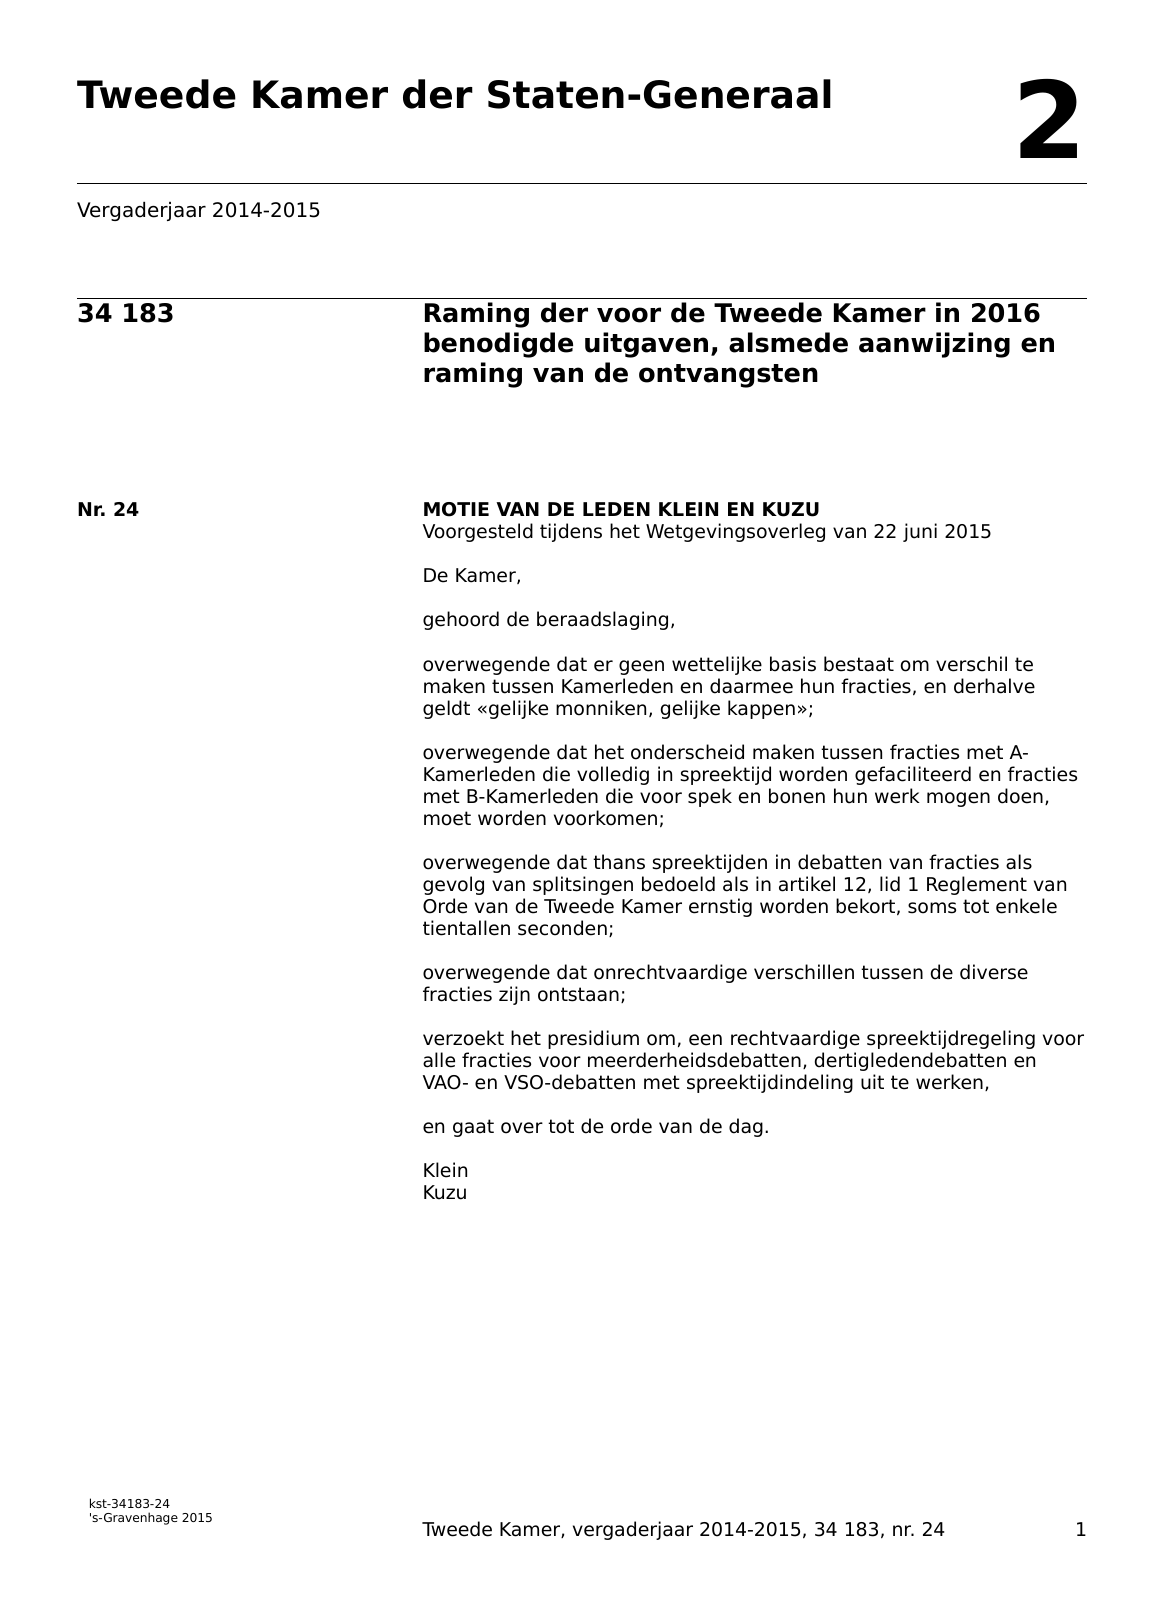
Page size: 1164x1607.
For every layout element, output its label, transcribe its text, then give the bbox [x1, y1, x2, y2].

text kst-34183-24 [88, 1497, 323, 1511]
text overwegende dat onrechtvaardige verschillen tussen de diverse fracties zijn ontstaan; [422, 962, 1087, 1006]
text overwegende dat er geen wettelijke basis bestaat om verschil te maken tussen Kamerleden en daarmee hun fracties, en derhalve geldt «gelijke monniken, gelijke kappen»; [422, 653, 1087, 719]
text overwegende dat het onderscheid maken tussen fracties met A-Kamerleden die volledig in spreektijd worden gefaciliteerd en fracties met B-Kamerleden die voor spek en bonen hun werk mogen doen, moet worden voorkomen; [422, 742, 1087, 829]
subtitle Nr. 24 MOTIE VAN DE LEDEN KLEIN EN KUZU [77, 499, 1087, 521]
table_header 2 [886, 59, 1087, 183]
text overwegende dat thans spreektijden in debatten van fracties als gevolg van splitsingen bedoeld als in artikel 12, lid 1 Reglement van Orde van de Tweede Kamer ernstig worden bekort, soms tot enkele tientallen seconden; [422, 852, 1087, 940]
text verzoekt het presidium om, een rechtvaardige spreektijdregeling voor alle fracties voor meerderheidsdebatten, dertigledendebatten en VAO- en VSO-debatten met spreektijdindeling uit te werken, [422, 1028, 1087, 1094]
text Kuzu [422, 1182, 1087, 1204]
text en gaat over tot de orde van de dag. [422, 1116, 1087, 1138]
text De Kamer, [422, 565, 1087, 587]
subtitle 34 183 Raming der voor de Tweede Kamer in 2016 benodigde uitgaven, alsmede aanwijzing en raming van de ontvangsten [77, 299, 1087, 388]
text Klein [422, 1160, 1087, 1182]
table_cell Vergaderjaar 2014-2015 [77, 184, 1087, 298]
table_header Tweede Kamer der Staten-Generaal [77, 59, 886, 183]
text gehoord de beraadslaging, [422, 609, 1087, 631]
text 's-Gravenhage 2015 [88, 1511, 323, 1525]
text Voorgesteld tijdens het Wetgevingsoverleg van 22 juni 2015 [422, 521, 1087, 543]
